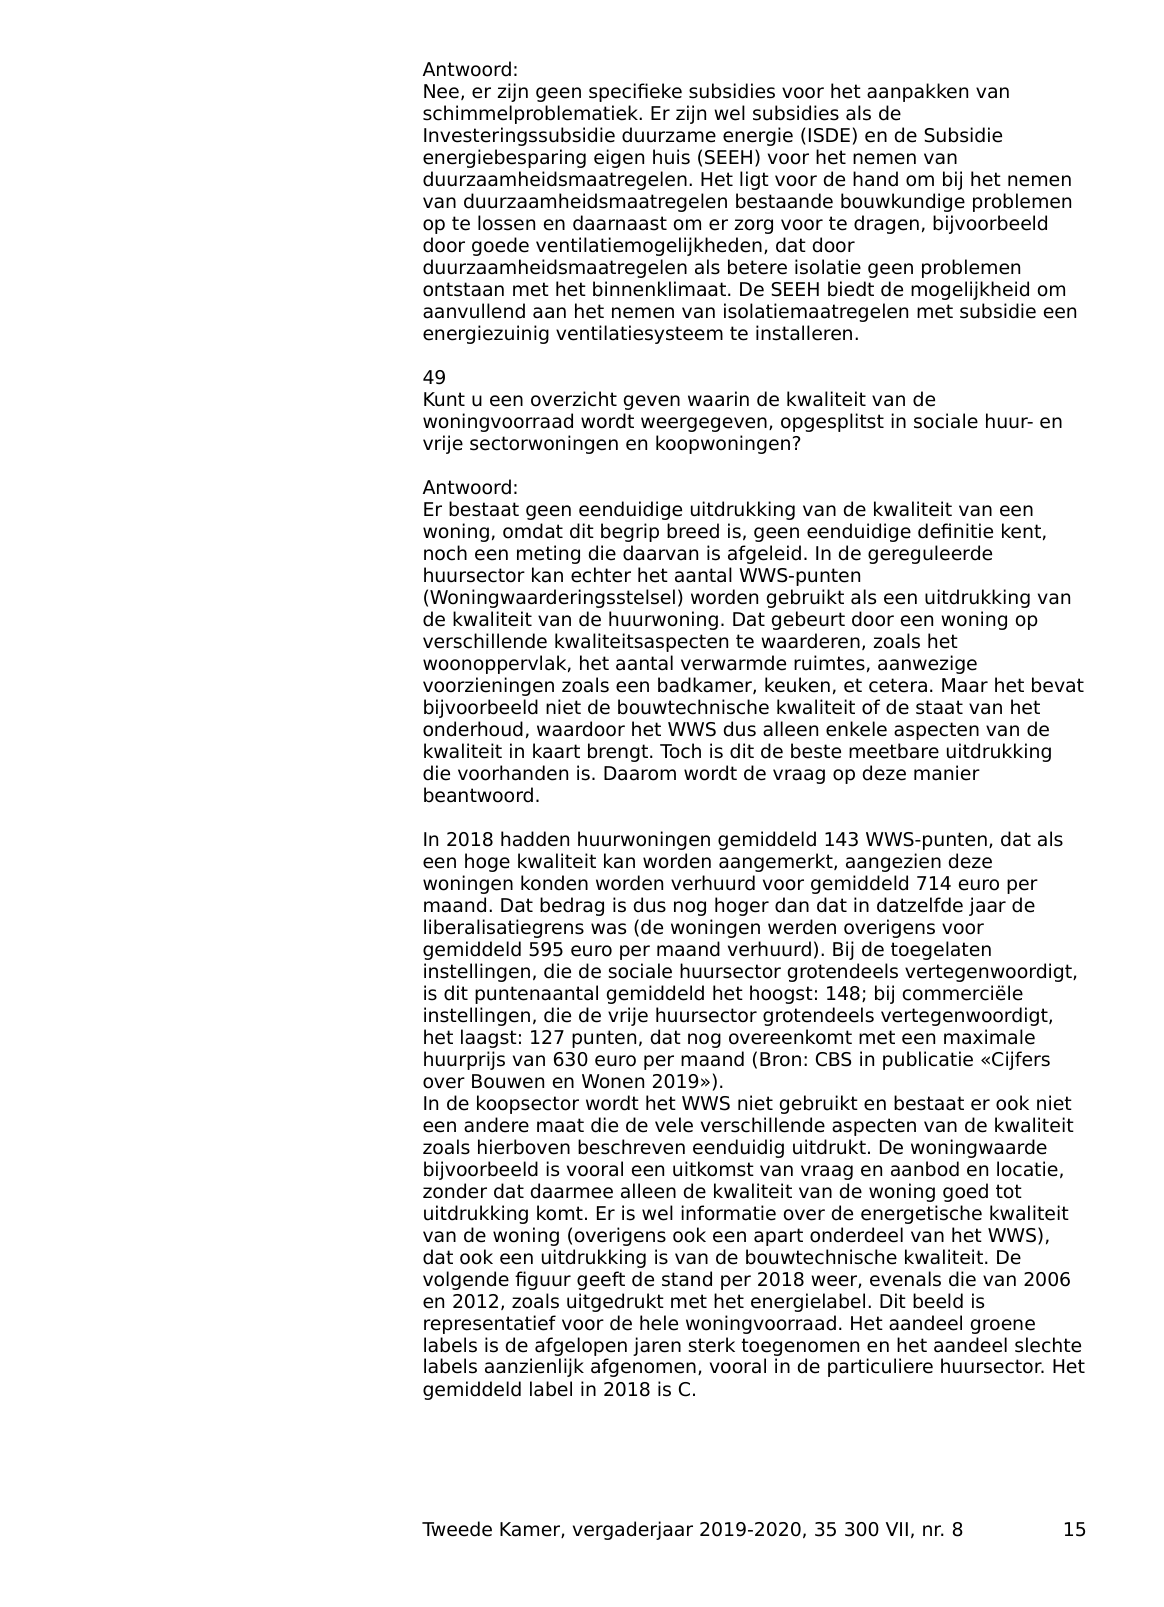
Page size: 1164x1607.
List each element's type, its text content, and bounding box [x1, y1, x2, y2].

text Kunt u een overzicht geven waarin de kwaliteit van de woningvoorraad wordt weergegeven, opgesplitst in sociale huur- en vrije sectorwoningen en koopwoningen? [422, 389, 1087, 455]
text Antwoord: [422, 477, 1087, 499]
text Antwoord: [422, 59, 1087, 81]
text In 2018 hadden huurwoningen gemiddeld 143 WWS-punten, dat als een hoge kwaliteit kan worden aangemerkt, aangezien deze woningen konden worden verhuurd voor gemiddeld 714 euro per maand. Dat bedrag is dus nog hoger dan dat in datzelfde jaar de liberalisatiegrens was (de woningen werden overigens voor gemiddeld 595 euro per maand verhuurd). Bij de toegelaten instellingen, die de sociale huursector grotendeels vertegenwoordigt, is dit puntenaantal gemiddeld het hoogst: 148; bij commerciële instellingen, die de vrije huursector grotendeels vertegenwoordigt, het laagst: 127 punten, dat nog overeenkomt met een maximale huurprijs van 630 euro per maand (Bron: CBS in publicatie «Cijfers over Bouwen en Wonen 2019»). [422, 829, 1087, 1093]
text 49 [422, 367, 1087, 389]
text Er bestaat geen eenduidige uitdrukking van de kwaliteit van een woning, omdat dit begrip breed is, geen eenduidige definitie kent, noch een meting die daarvan is afgeleid. In de gereguleerde huursector kan echter het aantal WWS-punten (Woningwaarderingsstelsel) worden gebruikt als een uitdrukking van de kwaliteit van de huurwoning. Dat gebeurt door een woning op verschillende kwaliteitsaspecten te waarderen, zoals het woonoppervlak, het aantal verwarmde ruimtes, aanwezige voorzieningen zoals een badkamer, keuken, et cetera. Maar het bevat bijvoorbeeld niet de bouwtechnische kwaliteit of de staat van het onderhoud, waardoor het WWS dus alleen enkele aspecten van de kwaliteit in kaart brengt. Toch is dit de beste meetbare uitdrukking die voorhanden is. Daarom wordt de vraag op deze manier beantwoord. [422, 499, 1087, 807]
text Nee, er zijn geen specifieke subsidies voor het aanpakken van schimmelproblematiek. Er zijn wel subsidies als de Investeringssubsidie duurzame energie (ISDE) en de Subsidie energiebesparing eigen huis (SEEH) voor het nemen van duurzaamheidsmaatregelen. Het ligt voor de hand om bij het nemen van duurzaamheidsmaatregelen bestaande bouwkundige problemen op te lossen en daarnaast om er zorg voor te dragen, bijvoorbeeld door goede ventilatiemogelijkheden, dat door duurzaamheidsmaatregelen als betere isolatie geen problemen ontstaan met het binnenklimaat. De SEEH biedt de mogelijkheid om aanvullend aan het nemen van isolatiemaatregelen met subsidie een energiezuinig ventilatiesysteem te installeren. [422, 81, 1087, 345]
text In de koopsector wordt het WWS niet gebruikt en bestaat er ook niet een andere maat die de vele verschillende aspecten van de kwaliteit zoals hierboven beschreven eenduidig uitdrukt. De woningwaarde bijvoorbeeld is vooral een uitkomst van vraag en aanbod en locatie, zonder dat daarmee alleen de kwaliteit van de woning goed tot uitdrukking komt. Er is wel informatie over de energetische kwaliteit van de woning (overigens ook een apart onderdeel van het WWS), dat ook een uitdrukking is van de bouwtechnische kwaliteit. De volgende figuur geeft de stand per 2018 weer, evenals die van 2006 en 2012, zoals uitgedrukt met het energielabel. Dit beeld is representatief voor de hele woningvoorraad. Het aandeel groene labels is de afgelopen jaren sterk toegenomen en het aandeel slechte labels aanzienlijk afgenomen, vooral in de particuliere huursector. Het gemiddeld label in 2018 is C. [422, 1093, 1087, 1400]
